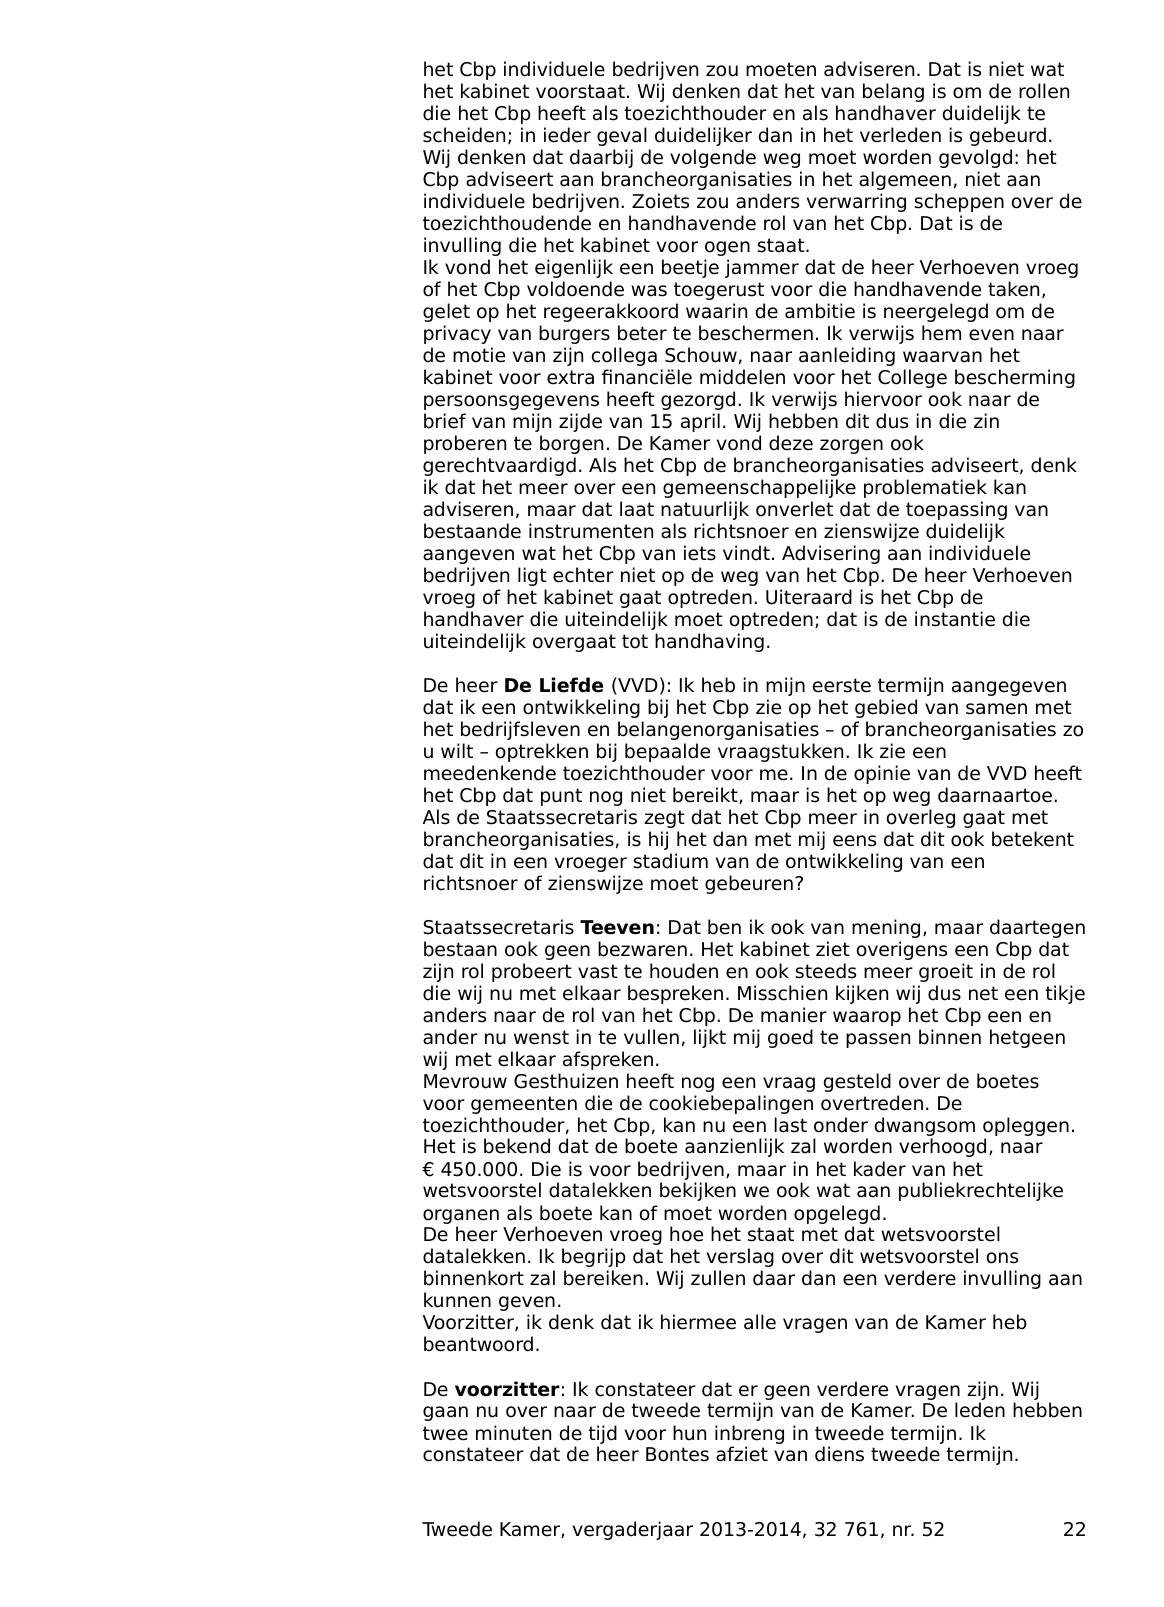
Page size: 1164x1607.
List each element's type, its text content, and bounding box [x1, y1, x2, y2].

text Voorzitter, ik denk dat ik hiermee alle vragen van de Kamer heb beantwoord. [422, 1312, 1087, 1356]
text het Cbp individuele bedrijven zou moeten adviseren. Dat is niet wat het kabinet voorstaat. Wij denken dat het van belang is om de rollen die het Cbp heeft als toezichthouder en als handhaver duidelijk te scheiden; in ieder geval duidelijker dan in het verleden is gebeurd. Wij denken dat daarbij de volgende weg moet worden gevolgd: het Cbp adviseert aan brancheorganisaties in het algemeen, niet aan individuele bedrijven. Zoiets zou anders verwarring scheppen over de toezichthoudende en handhavende rol van het Cbp. Dat is de invulling die het kabinet voor ogen staat. [422, 59, 1087, 257]
text De voorzitter: Ik constateer dat er geen verdere vragen zijn. Wij gaan nu over naar de tweede termijn van de Kamer. De leden hebben twee minuten de tijd voor hun inbreng in tweede termijn. Ik constateer dat de heer Bontes afziet van diens tweede termijn. [422, 1378, 1087, 1466]
text De heer Verhoeven vroeg hoe het staat met dat wetsvoorstel datalekken. Ik begrijp dat het verslag over dit wetsvoorstel ons binnenkort zal bereiken. Wij zullen daar dan een verdere invulling aan kunnen geven. [422, 1224, 1087, 1312]
text Ik vond het eigenlijk een beetje jammer dat de heer Verhoeven vroeg of het Cbp voldoende was toegerust voor die handhavende taken, gelet op het regeerakkoord waarin de ambitie is neergelegd om de privacy van burgers beter te beschermen. Ik verwijs hem even naar de motie van zijn collega Schouw, naar aanleiding waarvan het kabinet voor extra financiële middelen voor het College bescherming persoonsgegevens heeft gezorgd. Ik verwijs hiervoor ook naar de brief van mijn zijde van 15 april. Wij hebben dit dus in die zin proberen te borgen. De Kamer vond deze zorgen ook gerechtvaardigd. Als het Cbp de brancheorganisaties adviseert, denk ik dat het meer over een gemeenschappelijke problematiek kan adviseren, maar dat laat natuurlijk onverlet dat de toepassing van bestaande instrumenten als richtsnoer en zienswijze duidelijk aangeven wat het Cbp van iets vindt. Advisering aan individuele bedrijven ligt echter niet op de weg van het Cbp. De heer Verhoeven vroeg of het kabinet gaat optreden. Uiteraard is het Cbp de handhaver die uiteindelijk moet optreden; dat is de instantie die uiteindelijk overgaat tot handhaving. [422, 257, 1087, 652]
text De heer De Liefde (VVD): Ik heb in mijn eerste termijn aangegeven dat ik een ontwikkeling bij het Cbp zie op het gebied van samen met het bedrijfsleven en belangenorganisaties – of brancheorganisaties zo u wilt – optrekken bij bepaalde vraagstukken. Ik zie een meedenkende toezichthouder voor me. In de opinie van de VVD heeft het Cbp dat punt nog niet bereikt, maar is het op weg daarnaartoe. Als de Staatssecretaris zegt dat het Cbp meer in overleg gaat met brancheorganisaties, is hij het dan met mij eens dat dit ook betekent dat dit in een vroeger stadium van de ontwikkeling van een richtsnoer of zienswijze moet gebeuren? [422, 675, 1087, 894]
text Mevrouw Gesthuizen heeft nog een vraag gesteld over de boetes voor gemeenten die de cookiebepalingen overtreden. De toezichthouder, het Cbp, kan nu een last onder dwangsom opleggen. Het is bekend dat de boete aanzienlijk zal worden verhoogd, naar € 450.000. Die is voor bedrijven, maar in het kader van het wetsvoorstel datalekken bekijken we ook wat aan publiekrechtelijke organen als boete kan of moet worden opgelegd. [422, 1071, 1087, 1224]
text Staatssecretaris Teeven: Dat ben ik ook van mening, maar daartegen bestaan ook geen bezwaren. Het kabinet ziet overigens een Cbp dat zijn rol probeert vast te houden en ook steeds meer groeit in de rol die wij nu met elkaar bespreken. Misschien kijken wij dus net een tikje anders naar de rol van het Cbp. De manier waarop het Cbp een en ander nu wenst in te vullen, lijkt mij goed te passen binnen hetgeen wij met elkaar afspreken. [422, 917, 1087, 1071]
